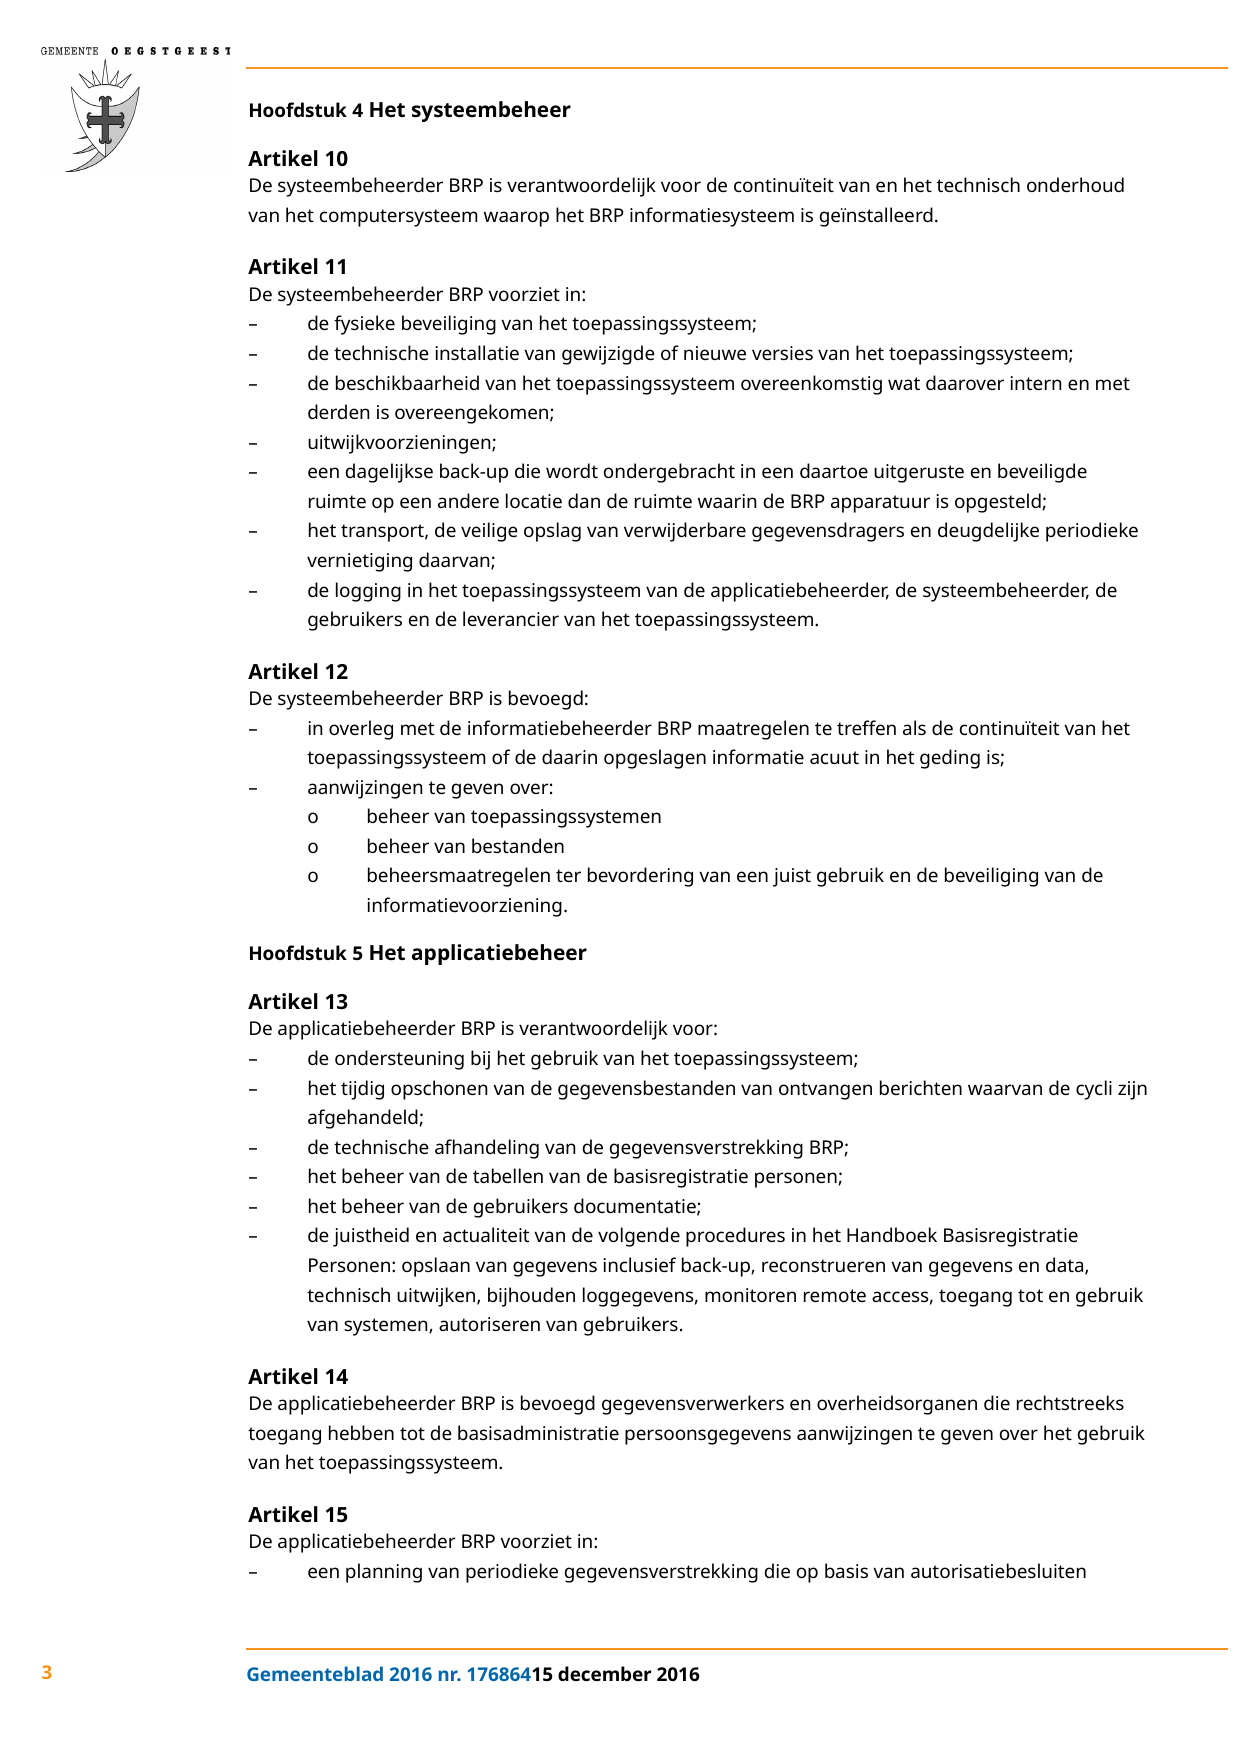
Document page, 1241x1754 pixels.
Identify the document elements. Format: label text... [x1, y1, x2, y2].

list de technische afhandeling van de gegevensverstrekking BRP; [248, 1134, 1152, 1160]
text Artikel 12 [248, 657, 1152, 685]
list de beschikbaarheid van het toepassingssysteem overeenkomstig wat daarover intern en met derden is overeengekomen; [248, 370, 1152, 425]
list het beheer van de gebruikers documentatie; [248, 1193, 1152, 1219]
list het transport, de veilige opslag van verwijderbare gegevensdragers en deugdelijke periodieke vernietiging daarvan; [248, 518, 1152, 573]
picture [41, 47, 231, 172]
text Artikel 11 [248, 252, 1152, 281]
text Artikel 14 [248, 1362, 1152, 1390]
list de juistheid en actualiteit van de volgende procedures in het Handboek Basisregistratie Personen: opslaan van gegevens inclusief back-up, reconstrueren van gegevens en data, technisch uitwijken, bijhouden loggegevens, monitoren remote access, toegang tot en gebruik van systemen, autoriseren van gebruikers. [248, 1223, 1152, 1337]
text De applicatiebeheerder BRP voorziet in: [248, 1528, 1152, 1554]
list de technische installatie van gewijzigde of nieuwe versies van het toepassingssysteem; [248, 340, 1152, 366]
list beheer van bestanden [307, 833, 1152, 859]
list het tijdig opschonen van de gegevensbestanden van ontvangen berichten waarvan de cycli zijn afgehandeld; [248, 1075, 1152, 1130]
list een planning van periodieke gegevensverstrekking die op basis van autorisatiebesluiten [248, 1558, 1152, 1584]
list beheersmaatregelen ter bevordering van een juist gebruik en de beveiliging van de informatievoorziening. [307, 863, 1152, 918]
text De systeembeheerder BRP is verantwoordelijk voor de continuïteit van en het technisch onderhoud van het computersysteem waarop het BRP informatiesysteem is geïnstalleerd. [248, 172, 1152, 228]
text Hoofdstuk 5 Het applicatiebeheer [248, 938, 1152, 966]
text Artikel 13 [248, 987, 1152, 1016]
text De applicatiebeheerder BRP is bevoegd gegevensverwerkers en overheidsorganen die rechtstreeks toegang hebben tot de basisadministratie persoonsgegevens aanwijzingen te geven over het gebruik van het toepassingssysteem. [248, 1390, 1152, 1475]
list uitwijkvoorzieningen; [248, 429, 1152, 454]
text Hoofdstuk 4 Het systeembeheer [248, 95, 1152, 123]
list de ondersteuning bij het gebruik van het toepassingssysteem; [248, 1045, 1152, 1071]
list aanwijzingen te geven over: [248, 774, 1152, 800]
list een dagelijkse back-up die wordt ondergebracht in een daartoe uitgeruste en beveiligde ruimte op een andere locatie dan de ruimte waarin de BRP apparatuur is opgesteld; [248, 458, 1152, 514]
text Artikel 15 [248, 1500, 1152, 1528]
text De systeembeheerder BRP voorziet in: [248, 281, 1152, 307]
text Artikel 10 [248, 144, 1152, 172]
list het beheer van de tabellen van de basisregistratie personen; [248, 1163, 1152, 1189]
list de fysieke beveiliging van het toepassingssysteem; [248, 311, 1152, 336]
list de logging in het toepassingssysteem van de applicatiebeheerder, de systeembeheerder, de gebruikers en de leverancier van het toepassingssysteem. [248, 577, 1152, 632]
text De systeembeheerder BRP is bevoegd: [248, 685, 1152, 711]
list beheer van toepassingssystemen [307, 803, 1152, 829]
list in overleg met de informatiebeheerder BRP maatregelen te treffen als de continuïteit van het toepassingssysteem of de daarin opgeslagen informatie acuut in het geding is; [248, 715, 1152, 770]
text De applicatiebeheerder BRP is verantwoordelijk voor: [248, 1016, 1152, 1041]
